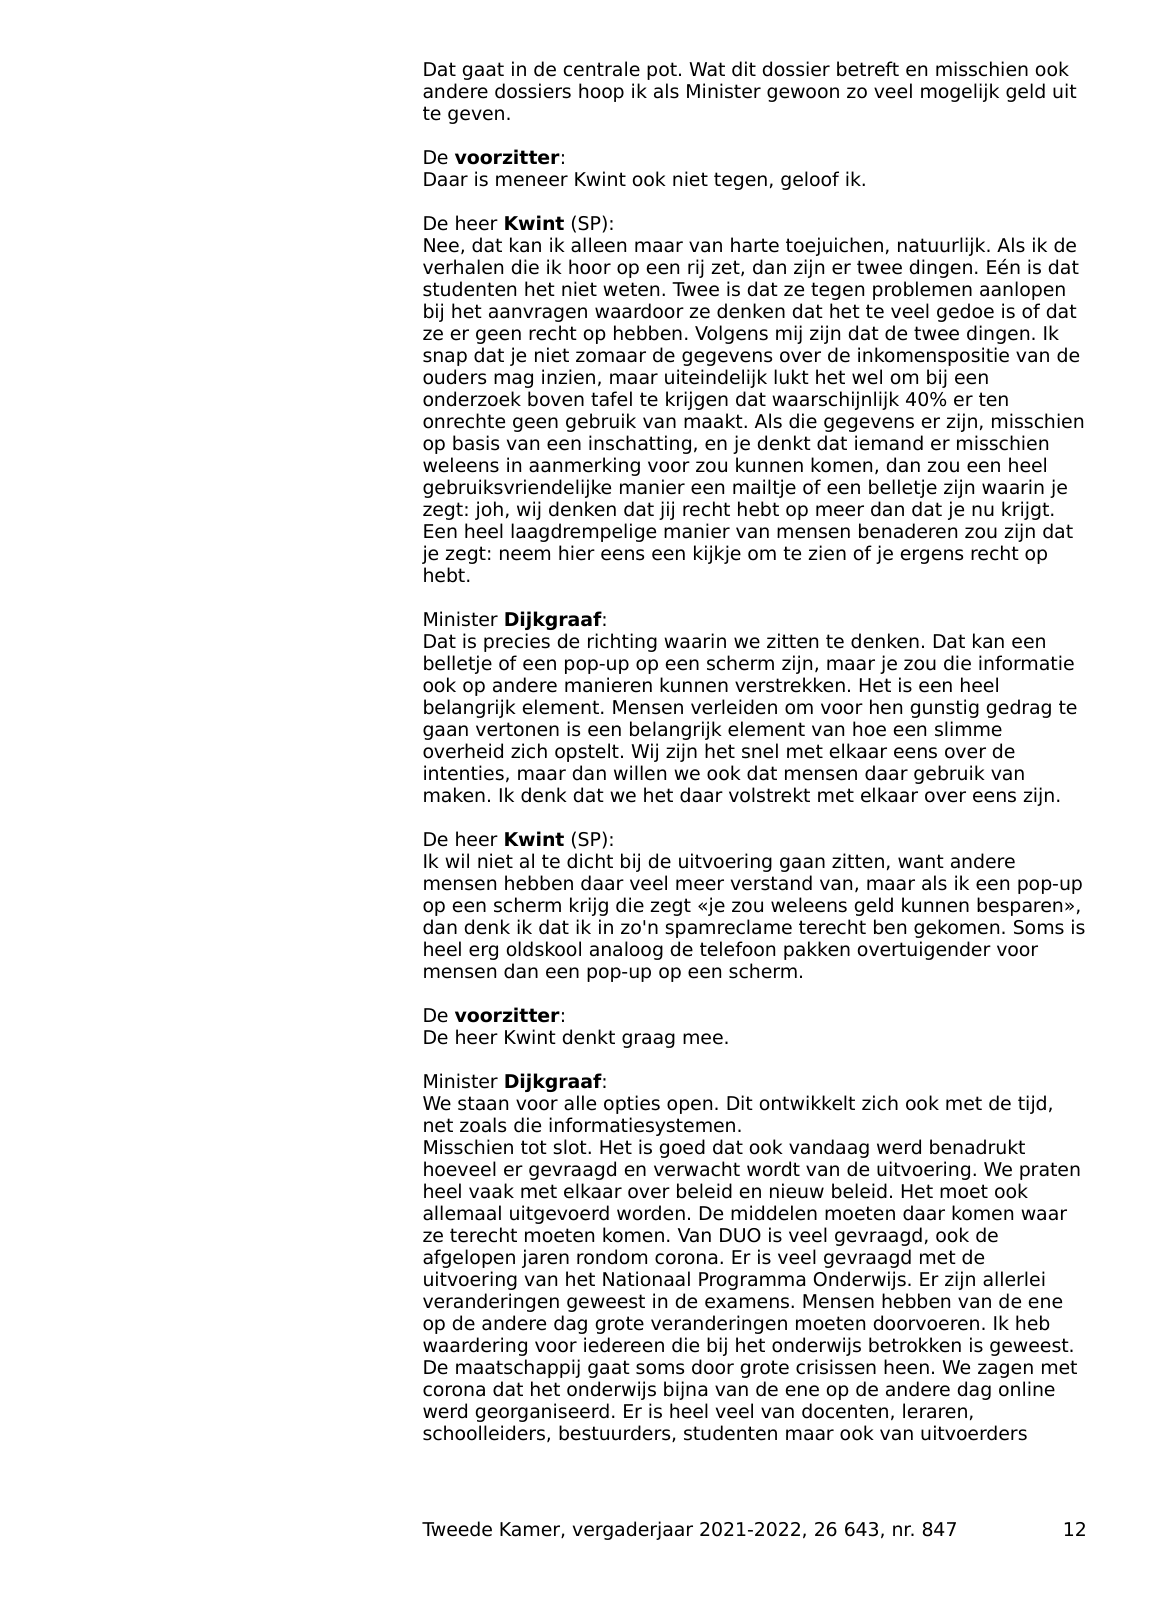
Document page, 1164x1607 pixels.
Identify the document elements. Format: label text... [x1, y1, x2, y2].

text De heer Kwint denkt graag mee. [422, 1027, 1087, 1049]
text Dat gaat in de centrale pot. Wat dit dossier betreft en misschien ook andere dossiers hoop ik als Minister gewoon zo veel mogelijk geld uit te geven. [422, 59, 1087, 125]
text De heer Kwint (SP): [422, 213, 1087, 235]
text Minister Dijkgraaf: [422, 1071, 1087, 1093]
text Nee, dat kan ik alleen maar van harte toejuichen, natuurlijk. Als ik de verhalen die ik hoor op een rij zet, dan zijn er twee dingen. Eén is dat studenten het niet weten. Twee is dat ze tegen problemen aanlopen bij het aanvragen waardoor ze denken dat het te veel gedoe is of dat ze er geen recht op hebben. Volgens mij zijn dat de twee dingen. Ik snap dat je niet zomaar de gegevens over de inkomenspositie van de ouders mag inzien, maar uiteindelijk lukt het wel om bij een onderzoek boven tafel te krijgen dat waarschijnlijk 40% er ten onrechte geen gebruik van maakt. Als die gegevens er zijn, misschien op basis van een inschatting, en je denkt dat iemand er misschien weleens in aanmerking voor zou kunnen komen, dan zou een heel gebruiksvriendelijke manier een mailtje of een belletje zijn waarin je zegt: joh, wij denken dat jij recht hebt op meer dan dat je nu krijgt. Een heel laagdrempelige manier van mensen benaderen zou zijn dat je zegt: neem hier eens een kijkje om te zien of je ergens recht op hebt. [422, 235, 1087, 587]
text Minister Dijkgraaf: [422, 609, 1087, 631]
text Ik wil niet al te dicht bij de uitvoering gaan zitten, want andere mensen hebben daar veel meer verstand van, maar als ik een pop-up op een scherm krijg die zegt «je zou weleens geld kunnen besparen», dan denk ik dat ik in zo'n spamreclame terecht ben gekomen. Soms is heel erg oldskool analoog de telefoon pakken overtuigender voor mensen dan een pop-up op een scherm. [422, 851, 1087, 983]
text De voorzitter: [422, 147, 1087, 169]
text De voorzitter: [422, 1005, 1087, 1027]
text Misschien tot slot. Het is goed dat ook vandaag werd benadrukt hoeveel er gevraagd en verwacht wordt van de uitvoering. We praten heel vaak met elkaar over beleid en nieuw beleid. Het moet ook allemaal uitgevoerd worden. De middelen moeten daar komen waar ze terecht moeten komen. Van DUO is veel gevraagd, ook de afgelopen jaren rondom corona. Er is veel gevraagd met de uitvoering van het Nationaal Programma Onderwijs. Er zijn allerlei veranderingen geweest in de examens. Mensen hebben van de ene op de andere dag grote veranderingen moeten doorvoeren. Ik heb waardering voor iedereen die bij het onderwijs betrokken is geweest. De maatschappij gaat soms door grote crisissen heen. We zagen met corona dat het onderwijs bijna van de ene op de andere dag online werd georganiseerd. Er is heel veel van docenten, leraren, schoolleiders, bestuurders, studenten maar ook van uitvoerders [422, 1137, 1087, 1445]
text Dat is precies de richting waarin we zitten te denken. Dat kan een belletje of een pop-up op een scherm zijn, maar je zou die informatie ook op andere manieren kunnen verstrekken. Het is een heel belangrijk element. Mensen verleiden om voor hen gunstig gedrag te gaan vertonen is een belangrijk element van hoe een slimme overheid zich opstelt. Wij zijn het snel met elkaar eens over de intenties, maar dan willen we ook dat mensen daar gebruik van maken. Ik denk dat we het daar volstrekt met elkaar over eens zijn. [422, 631, 1087, 807]
text We staan voor alle opties open. Dit ontwikkelt zich ook met de tijd, net zoals die informatiesystemen. [422, 1093, 1087, 1137]
text Daar is meneer Kwint ook niet tegen, geloof ik. [422, 169, 1087, 191]
text De heer Kwint (SP): [422, 829, 1087, 851]
